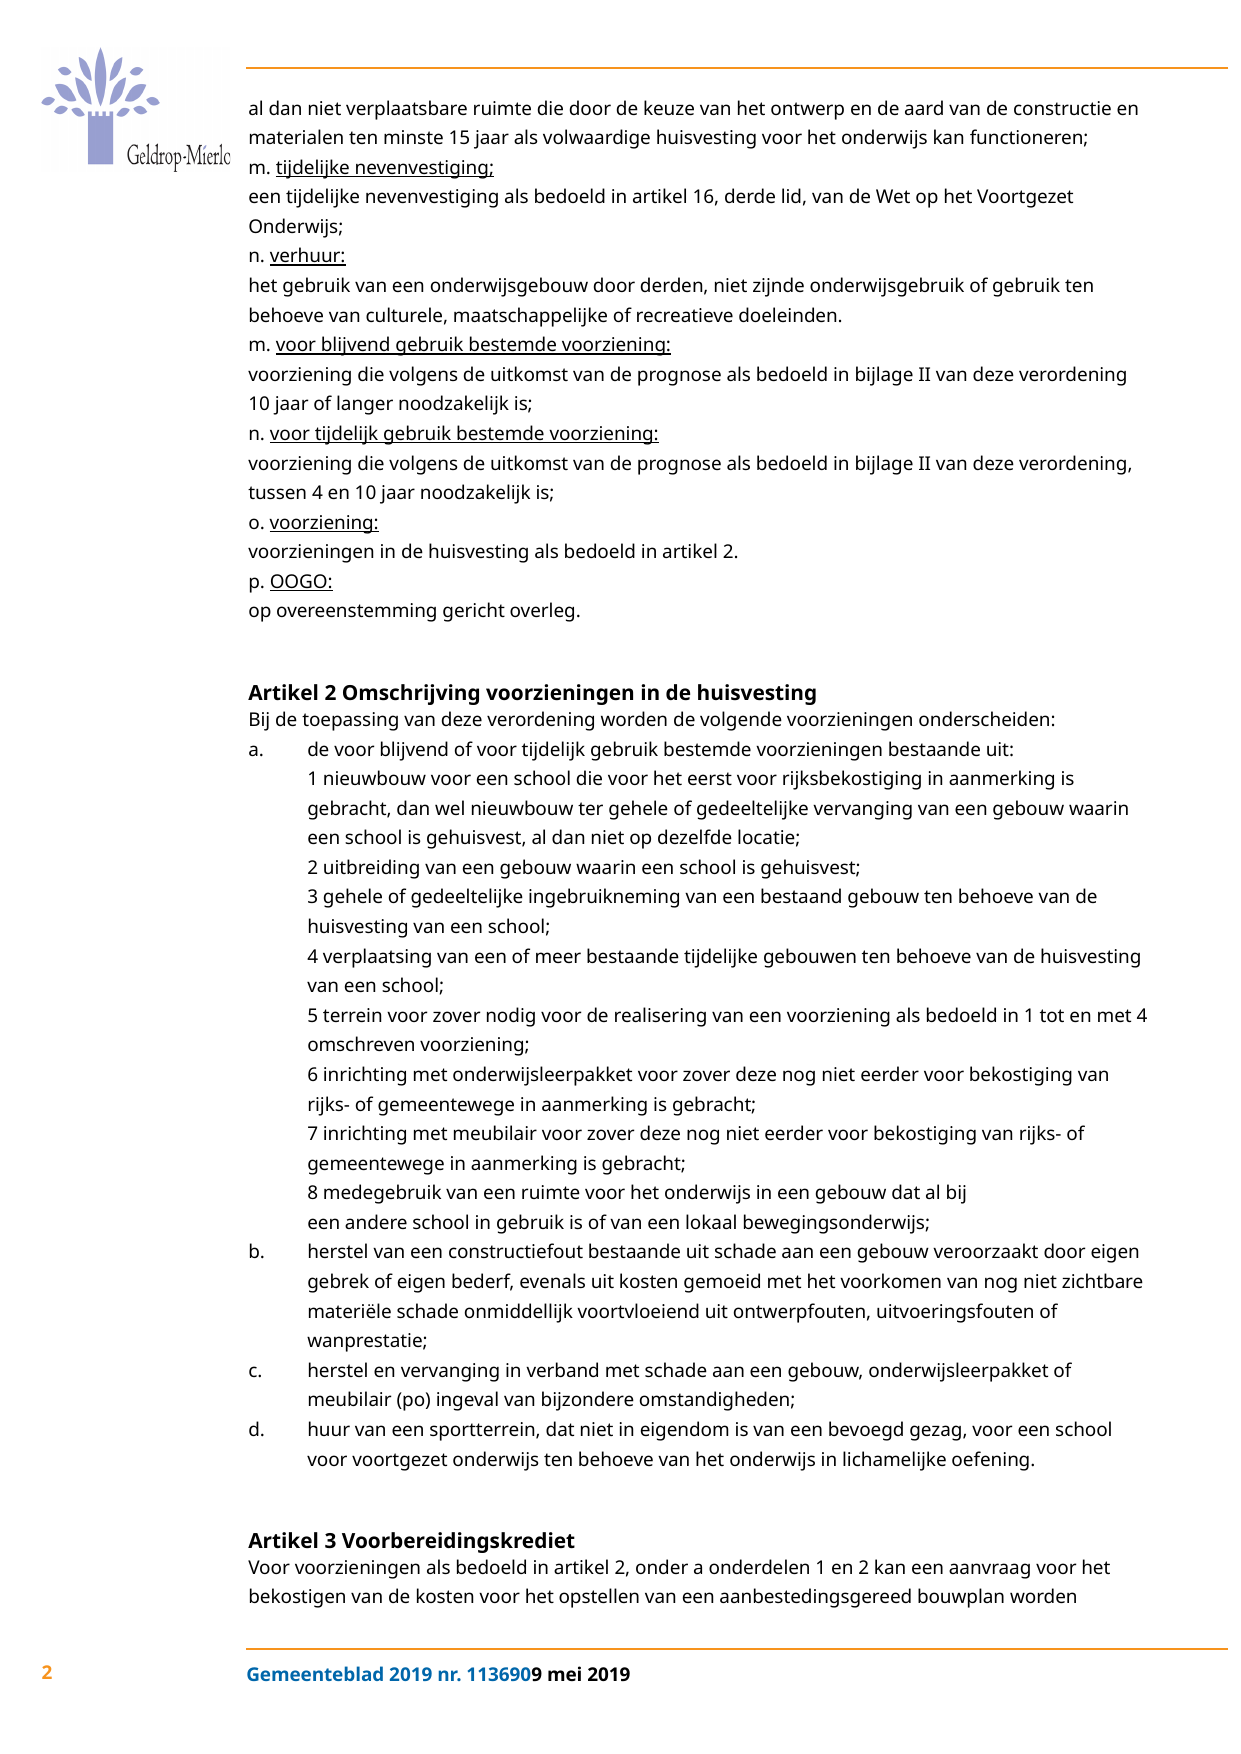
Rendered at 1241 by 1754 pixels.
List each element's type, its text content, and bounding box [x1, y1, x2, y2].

text Voor voorzieningen als bedoeld in artikel 2, onder a onderdelen 1 en 2 kan een aanvraag voor het bekostigen van de kosten voor het opstellen van een aanbestedingsgereed bouwplan worden [248, 1554, 1152, 1609]
text voorzieningen in de huisvesting als bedoeld in artikel 2. [248, 538, 1152, 564]
list huur van een sportterrein, dat niet in eigendom is van een bevoegd gezag, voor een school voor voortgezet onderwijs ten behoeve van het onderwijs in lichamelijke oefening. [248, 1416, 1152, 1471]
text n. voor tijdelijk gebruik bestemde voorziening: [248, 420, 1152, 446]
list 6 inrichting met onderwijsleerpakket voor zover deze nog niet eerder voor bekostiging van rijks- of gemeentewege in aanmerking is gebracht; [248, 1061, 1152, 1116]
text Bij de toepassing van deze verordening worden de volgende voorzieningen onderscheiden: [248, 706, 1152, 732]
text m. tijdelijke nevenvestiging; [248, 154, 1152, 180]
list 1 nieuwbouw voor een school die voor het eerst voor rijksbekostiging in aanmerking is gebracht, dan wel nieuwbouw ter gehele of gedeeltelijke vervanging van een gebouw waarin een school is gehuisvest, al dan niet op dezelfde locatie; [248, 765, 1152, 850]
list 3 gehele of gedeeltelijke ingebruikneming van een bestaand gebouw ten behoeve van de huisvesting van een school; [248, 884, 1152, 939]
text voorziening die volgens de uitkomst van de prognose als bedoeld in bijlage II van deze verordening, tussen 4 en 10 jaar noodzakelijk is; [248, 450, 1152, 505]
list herstel van een constructiefout bestaande uit schade aan een gebouw veroorzaakt door eigen gebrek of eigen bederf, evenals uit kosten gemoeid met het voorkomen van nog niet zichtbare materiële schade onmiddellijk voortvloeiend uit ontwerpfouten, uitvoeringsfouten of wanprestatie; [248, 1239, 1152, 1353]
list herstel en vervanging in verband met schade aan een gebouw, onderwijsleerpakket of meubilair (po) ingeval van bijzondere omstandigheden; [248, 1357, 1152, 1412]
text n. verhuur: [248, 243, 1152, 268]
text al dan niet verplaatsbare ruimte die door de keuze van het ontwerp en de aard van de constructie en materialen ten minste 15 jaar als volwaardige huisvesting voor het onderwijs kan functioneren; [248, 95, 1152, 150]
text m. voor blijvend gebruik bestemde voorziening: [248, 331, 1152, 357]
list een andere school in gebruik is of van een lokaal bewegingsonderwijs; [248, 1209, 1152, 1235]
list 7 inrichting met meubilair voor zover deze nog niet eerder voor bekostiging van rijks- of gemeentewege in aanmerking is gebracht; [248, 1120, 1152, 1176]
text het gebruik van een onderwijsgebouw door derden, niet zijnde onderwijsgebruik of gebruik ten behoeve van culturele, maatschappelijke of recreatieve doeleinden. [248, 272, 1152, 328]
list de voor blijvend of voor tijdelijk gebruik bestemde voorzieningen bestaande uit: [248, 736, 1152, 761]
list 4 verplaatsing van een of meer bestaande tijdelijke gebouwen ten behoeve van de huisvesting van een school; [248, 943, 1152, 998]
picture [41, 47, 231, 172]
list 8 medegebruik van een ruimte voor het onderwijs in een gebouw dat al bij [248, 1179, 1152, 1205]
text voorziening die volgens de uitkomst van de prognose als bedoeld in bijlage II van deze verordening 10 jaar of langer noodzakelijk is; [248, 361, 1152, 416]
text Artikel 3 Voorbereidingskrediet [248, 1526, 1152, 1554]
text o. voorziening: [248, 509, 1152, 535]
text een tijdelijke nevenvestiging als bedoeld in artikel 16, derde lid, van de Wet op het Voortgezet Onderwijs; [248, 183, 1152, 239]
list 5 terrein voor zover nodig voor de realisering van een voorziening als bedoeld in 1 tot en met 4 omschreven voorziening; [248, 1002, 1152, 1057]
list 2 uitbreiding van een gebouw waarin een school is gehuisvest; [248, 854, 1152, 880]
text op overeenstemming gericht overleg. [248, 598, 1152, 623]
text Artikel 2 Omschrijving voorzieningen in de huisvesting [248, 678, 1152, 706]
text p. OOGO: [248, 568, 1152, 594]
